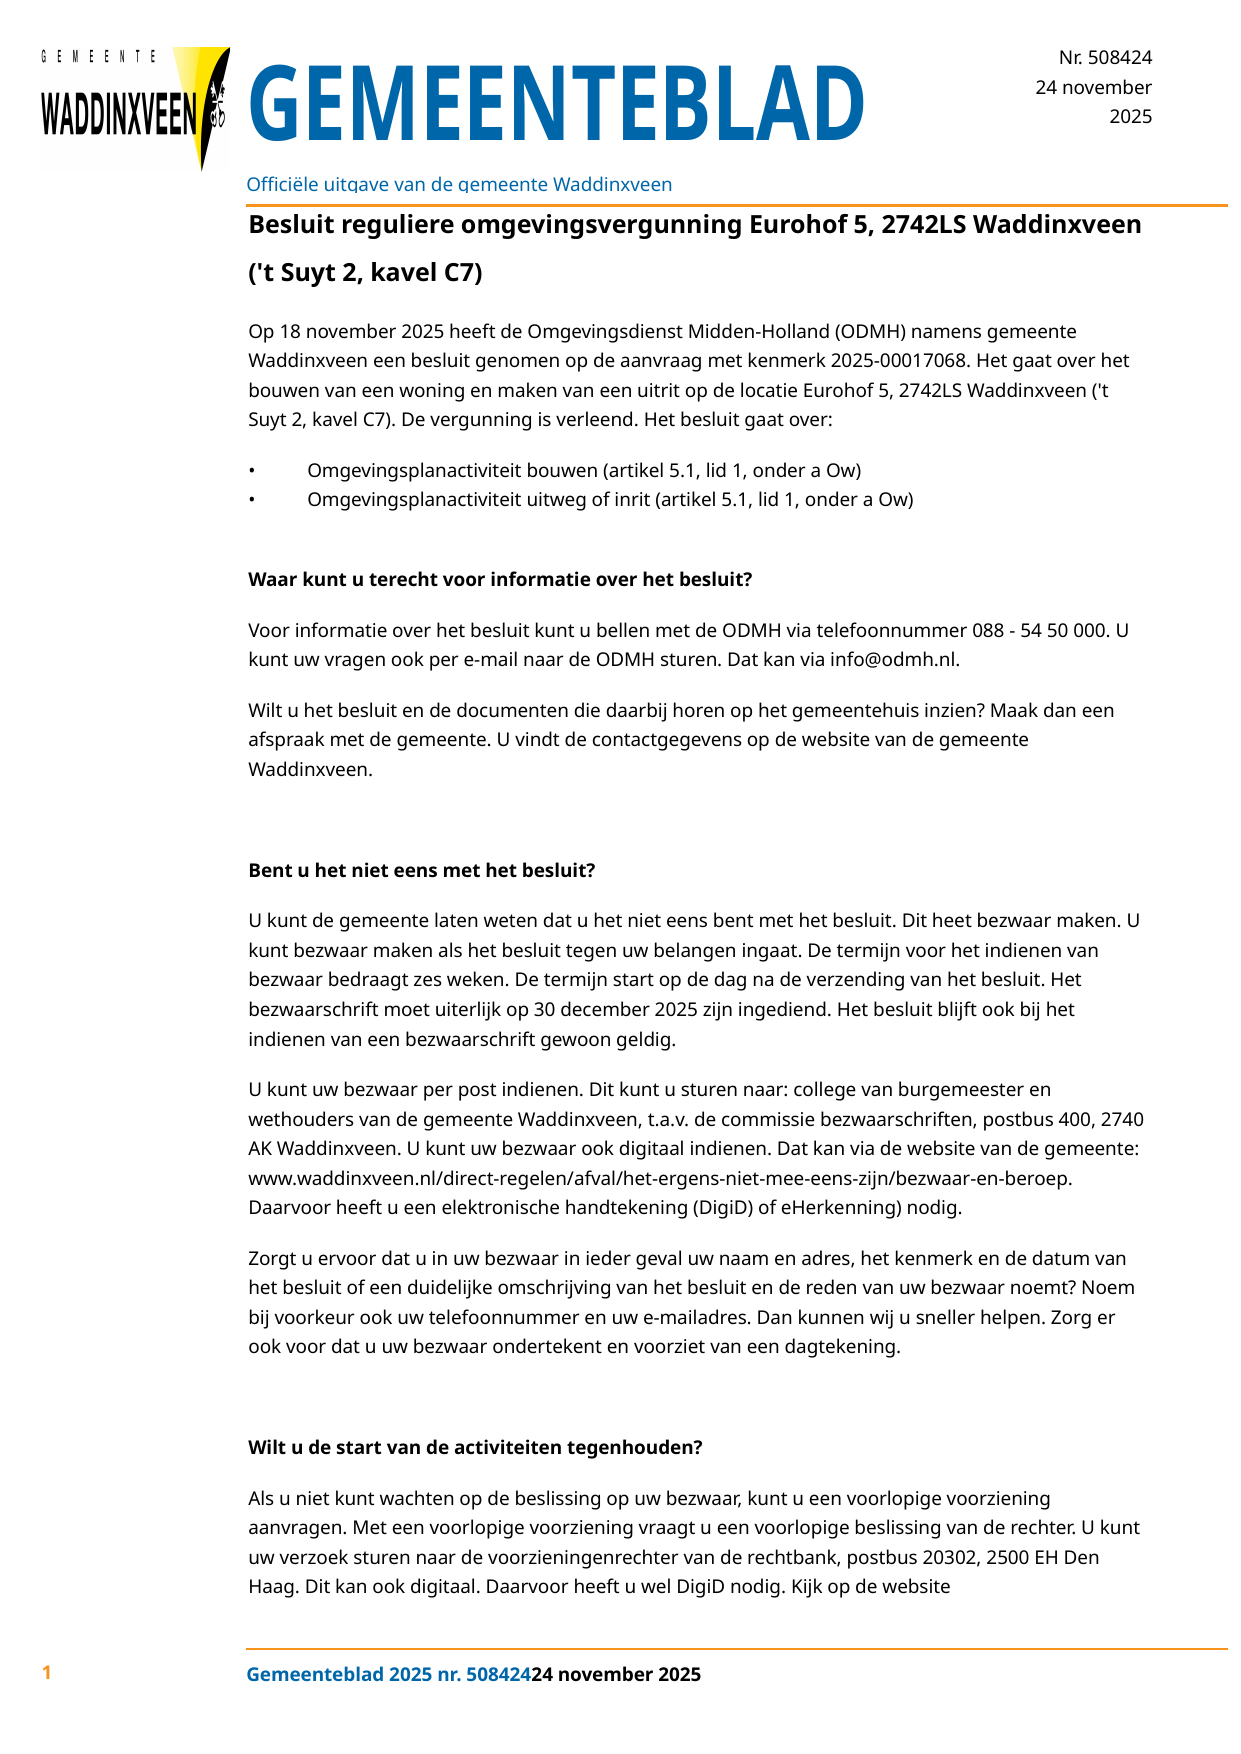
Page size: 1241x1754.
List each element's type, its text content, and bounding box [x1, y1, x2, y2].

text Als u niet kunt wachten op de beslissing op uw bezwaar, kunt u een voorlopige voorziening aanvragen. Met een voorlopige voorziening vraagt u een voorlopige beslissing van de rechter. U kunt uw verzoek sturen naar de voorzieningenrechter van de rechtbank, postbus 20302, 2500 EH Den Haag. Dit kan ook digitaal. Daarvoor heeft u wel DigiD nodig. Kijk op de website [248, 1485, 1152, 1599]
list Omgevingsplanactiviteit uitweg of inrit (artikel 5.1, lid 1, onder a Ow) [248, 487, 1152, 512]
text Wilt u de start van de activiteiten tegenhouden? [248, 1434, 1152, 1460]
text U kunt uw bezwaar per post indienen. Dit kunt u sturen naar: college van burgemeester en wethouders van de gemeente Waddinxveen, t.a.v. de commissie bezwaarschriften, postbus 400, 2740 AK Waddinxveen. U kunt uw bezwaar ook digitaal indienen. Dat kan via de website van de gemeente: www.waddinxveen.nl/direct-regelen/afval/het-ergens-niet-mee-eens-zijn/bezwaar-en-beroep. Daarvoor heeft u een elektronische handtekening (DigiD) of eHerkenning) nodig. [248, 1076, 1152, 1220]
text Wilt u het besluit en de documenten die daarbij horen op het gemeentehuis inzien? Maak dan een afspraak met de gemeente. U vindt de contactgegevens op de website van de gemeente Waddinxveen. [248, 697, 1152, 782]
text Besluit reguliere omgevingsvergunning Eurohof 5, 2742LS Waddinxveen ('t Suyt 2, kavel C7) [248, 207, 1152, 288]
text Zorgt u ervoor dat u in uw bezwaar in ieder geval uw naam en adres, het kenmerk en de datum van het besluit of een duidelijke omschrijving van het besluit en de reden van uw bezwaar noemt? Noem bij voorkeur ook uw telefoonnummer en uw e-mailadres. Dan kunnen wij u sneller helpen. Zorg er ook voor dat u uw bezwaar ondertekent en voorziet van een dagtekening. [248, 1245, 1152, 1359]
text Voor informatie over het besluit kunt u bellen met de ODMH via telefoonnummer 088 - 54 50 000. U kunt uw vragen ook per e-mail naar de ODMH sturen. Dat kan via info@odmh.nl. [248, 617, 1152, 672]
text U kunt de gemeente laten weten dat u het niet eens bent met het besluit. Dit heet bezwaar maken. U kunt bezwaar maken als het besluit tegen uw belangen ingaat. De termijn voor het indienen van bezwaar bedraagt zes weken. De termijn start op de dag na de verzending van het besluit. Het bezwaarschrift moet uiterlijk op 30 december 2025 zijn ingediend. Het besluit blijft ook bij het indienen van een bezwaarschrift gewoon geldig. [248, 907, 1152, 1052]
text Waar kunt u terecht voor informatie over het besluit? [248, 567, 1152, 592]
text Op 18 november 2025 heeft de Omgevingsdienst Midden-Holland (ODMH) namens gemeente Waddinxveen een besluit genomen op de aanvraag met kenmerk 2025-00017068. Het gaat over het bouwen van een woning en maken van een uitrit op de locatie Eurohof 5, 2742LS Waddinxveen ('t Suyt 2, kavel C7). De vergunning is verleend. Het besluit gaat over: [248, 318, 1152, 432]
list Omgevingsplanactiviteit bouwen (artikel 5.1, lid 1, onder a Ow) [248, 457, 1152, 483]
text Bent u het niet eens met het besluit? [248, 857, 1152, 883]
picture [41, 47, 231, 172]
